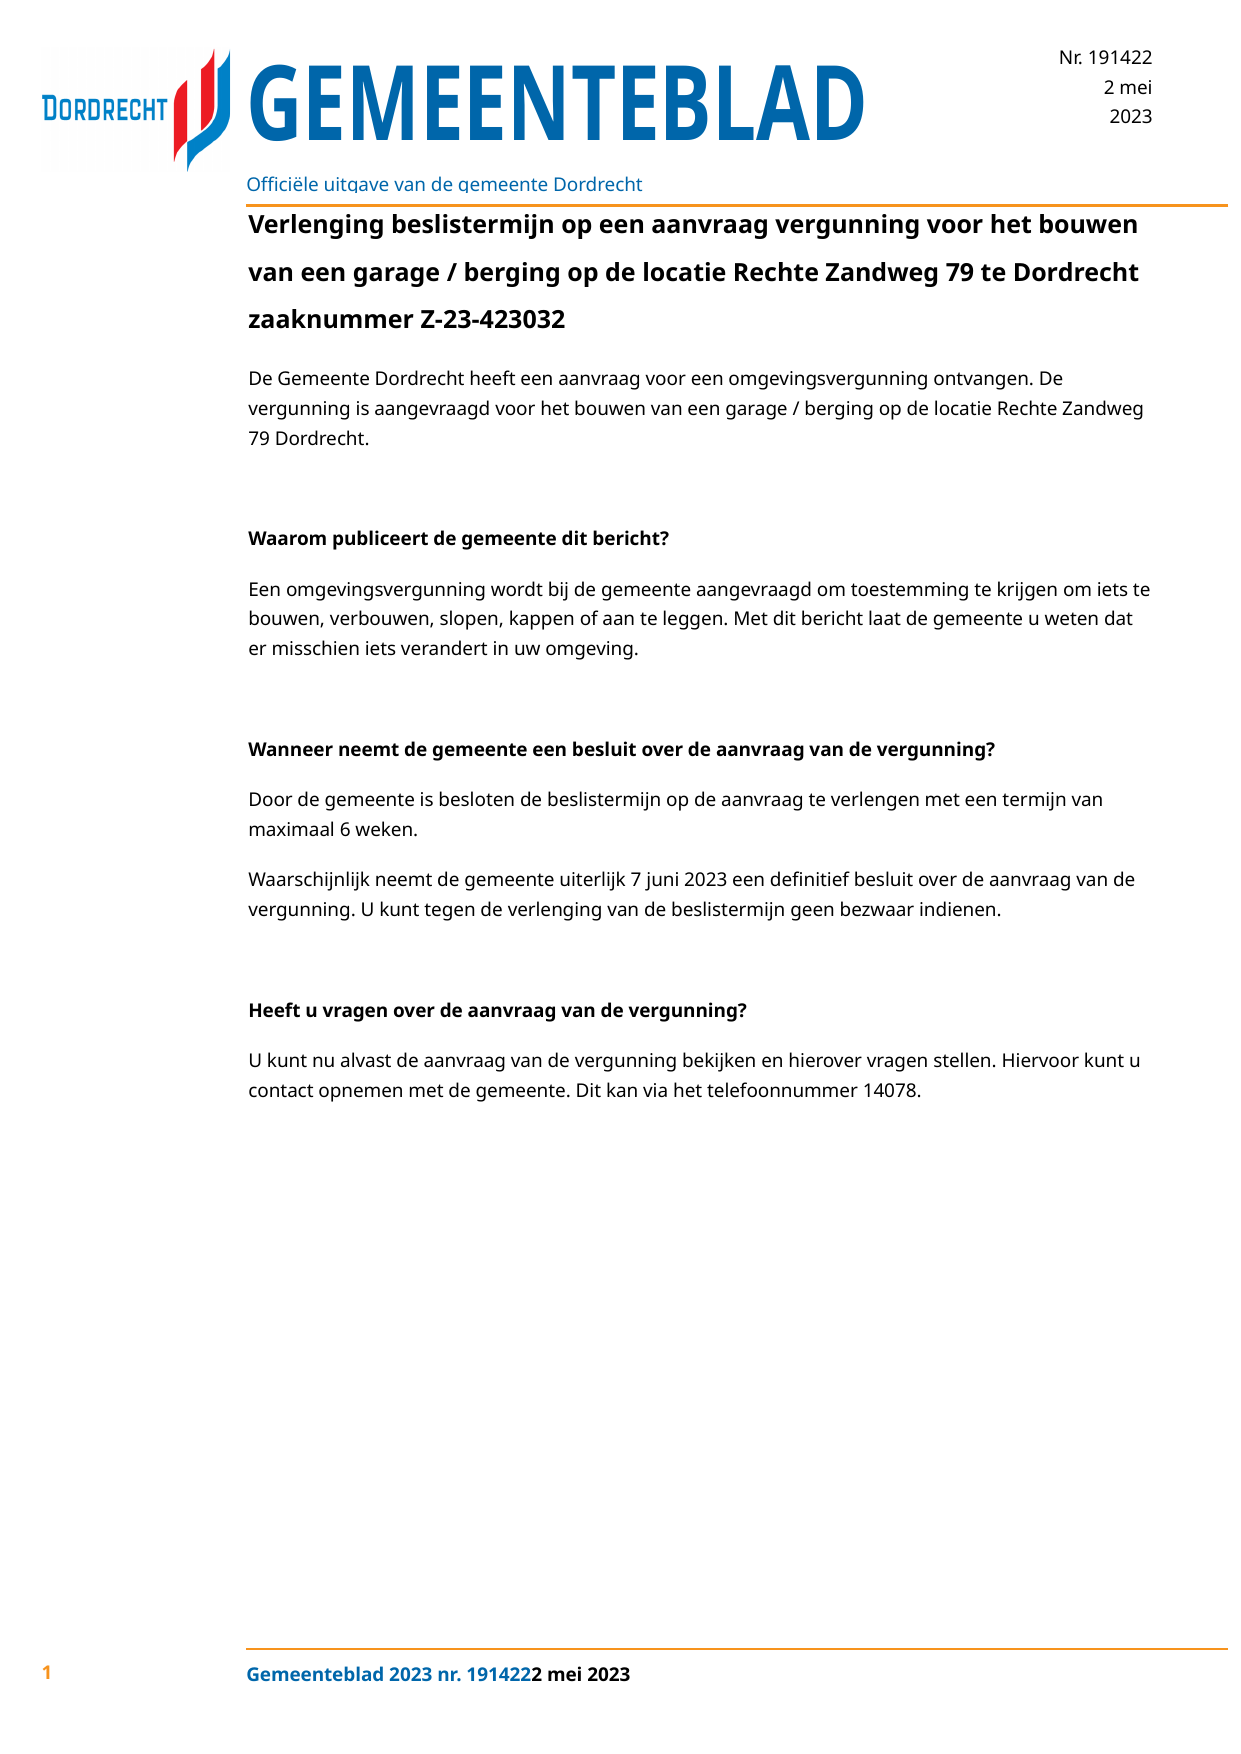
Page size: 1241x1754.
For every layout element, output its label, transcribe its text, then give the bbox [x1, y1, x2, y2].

text Een omgevingsvergunning wordt bij de gemeente aangevraagd om toestemming te krijgen om iets te bouwen, verbouwen, slopen, kappen of aan te leggen. Met dit bericht laat de gemeente u weten dat er misschien iets verandert in uw omgeving. [248, 576, 1152, 661]
text De Gemeente Dordrecht heeft een aanvraag voor een omgevingsvergunning ontvangen. De vergunning is aangevraagd voor het bouwen van een garage / berging op de locatie Rechte Zandweg 79 Dordrecht. [248, 366, 1152, 450]
picture [41, 47, 231, 172]
text Verlenging beslistermijn op een aanvraag vergunning voor het bouwen van een garage / berging op de locatie Rechte Zandweg 79 te Dordrecht zaaknummer Z-23-423032 [248, 207, 1152, 336]
text Waarschijnlijk neemt de gemeente uiterlijk 7 juni 2023 een definitief besluit over de aanvraag van de vergunning. U kunt tegen de verlenging van de beslistermijn geen bezwaar indienen. [248, 866, 1152, 922]
text Door de gemeente is besloten de beslistermijn op de aanvraag te verlengen met een termijn van maximaal 6 weken. [248, 786, 1152, 842]
text Heeft u vragen over de aanvraag van de vergunning? [248, 997, 1152, 1022]
text U kunt nu alvast de aanvraag van de vergunning bekijken en hierover vragen stellen. Hiervoor kunt u contact opnemen met de gemeente. Dit kan via het telefoonnummer 14078. [248, 1047, 1152, 1102]
text Wanneer neemt de gemeente een besluit over de aanvraag van de vergunning? [248, 736, 1152, 762]
text Waarom publiceert de gemeente dit bericht? [248, 526, 1152, 551]
